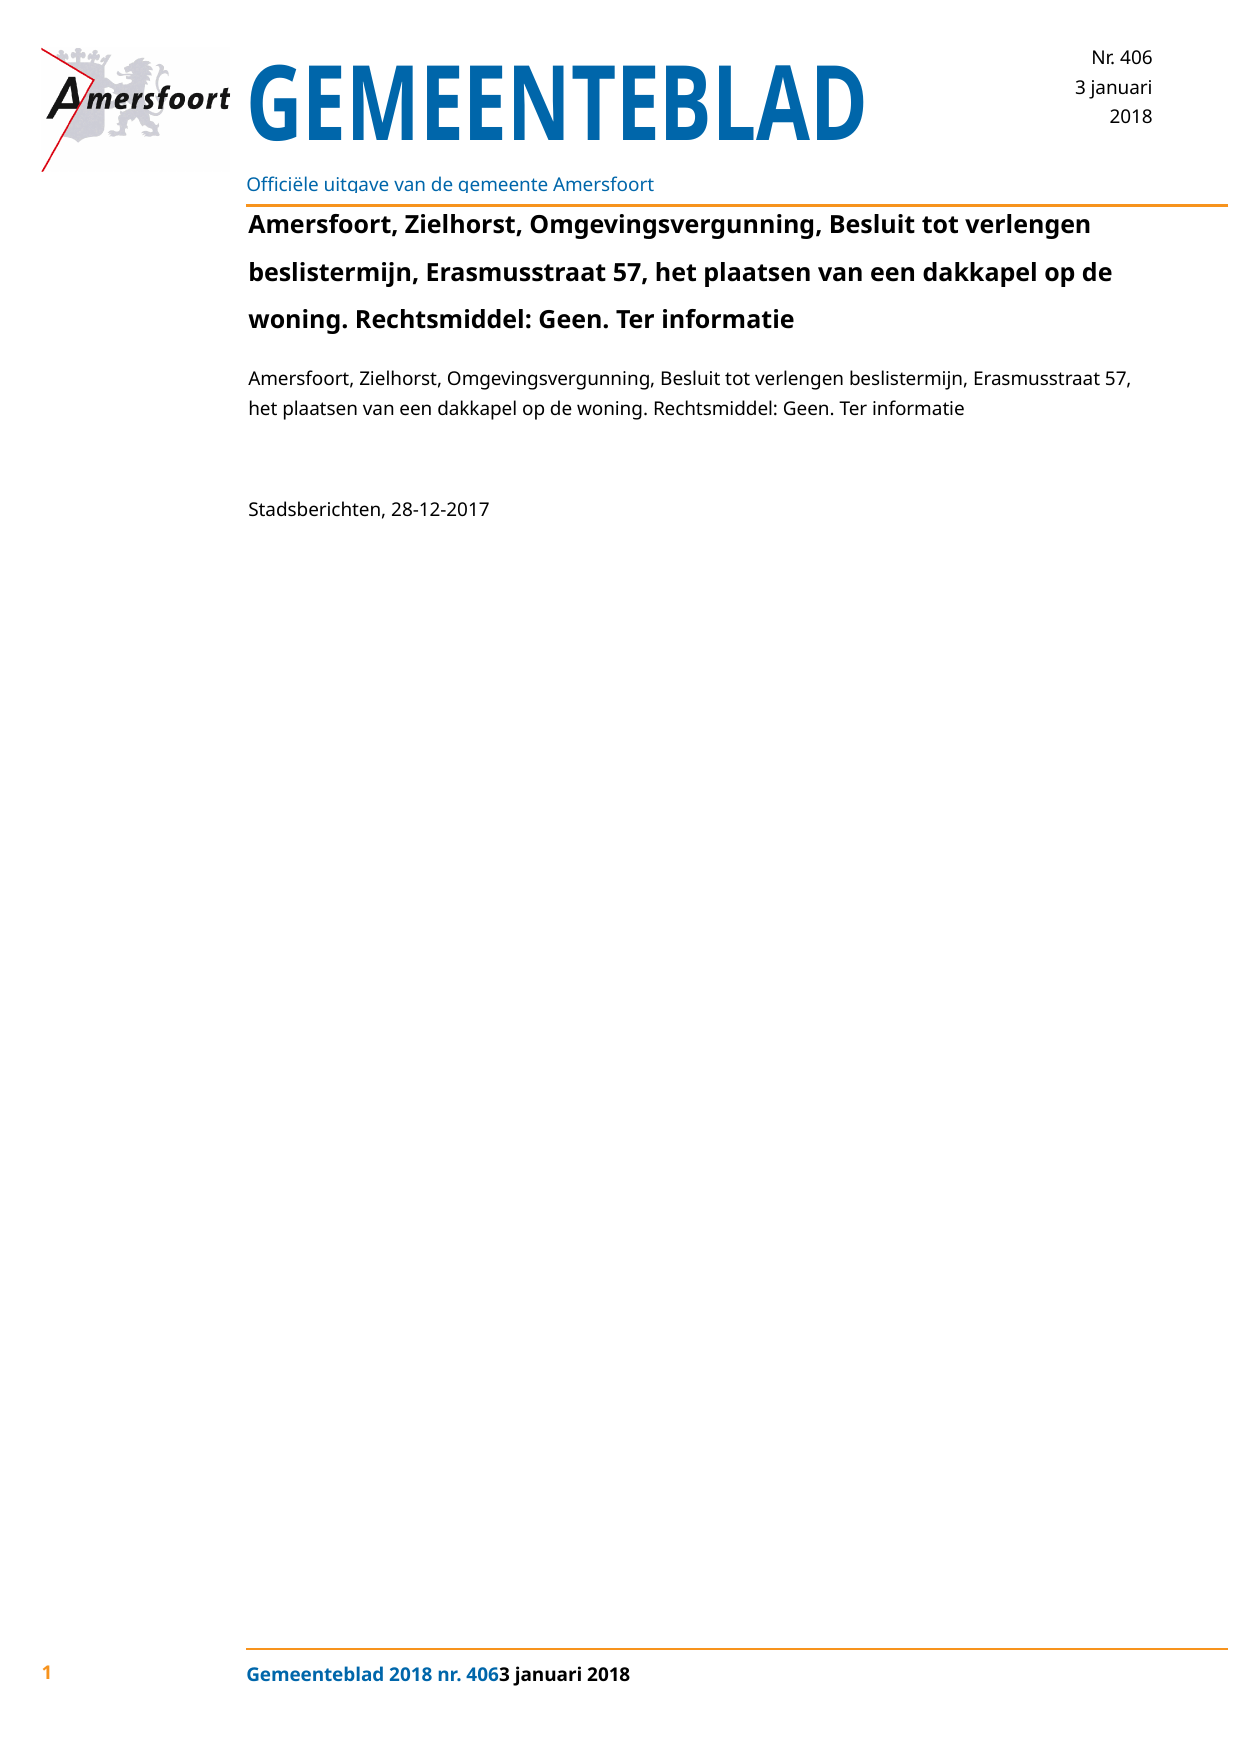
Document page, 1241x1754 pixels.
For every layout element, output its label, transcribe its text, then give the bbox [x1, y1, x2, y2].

picture [41, 47, 231, 172]
text Amersfoort, Zielhorst, Omgevingsvergunning, Besluit tot verlengen beslistermijn, Erasmusstraat 57, het plaatsen van een dakkapel op de woning. Rechtsmiddel: Geen. Ter informatie [248, 207, 1152, 336]
text Stadsberichten, 28-12-2017 [248, 496, 1152, 522]
text Amersfoort, Zielhorst, Omgevingsvergunning, Besluit tot verlengen beslistermijn, Erasmusstraat 57, het plaatsen van een dakkapel op de woning. Rechtsmiddel: Geen. Ter informatie [248, 366, 1152, 421]
